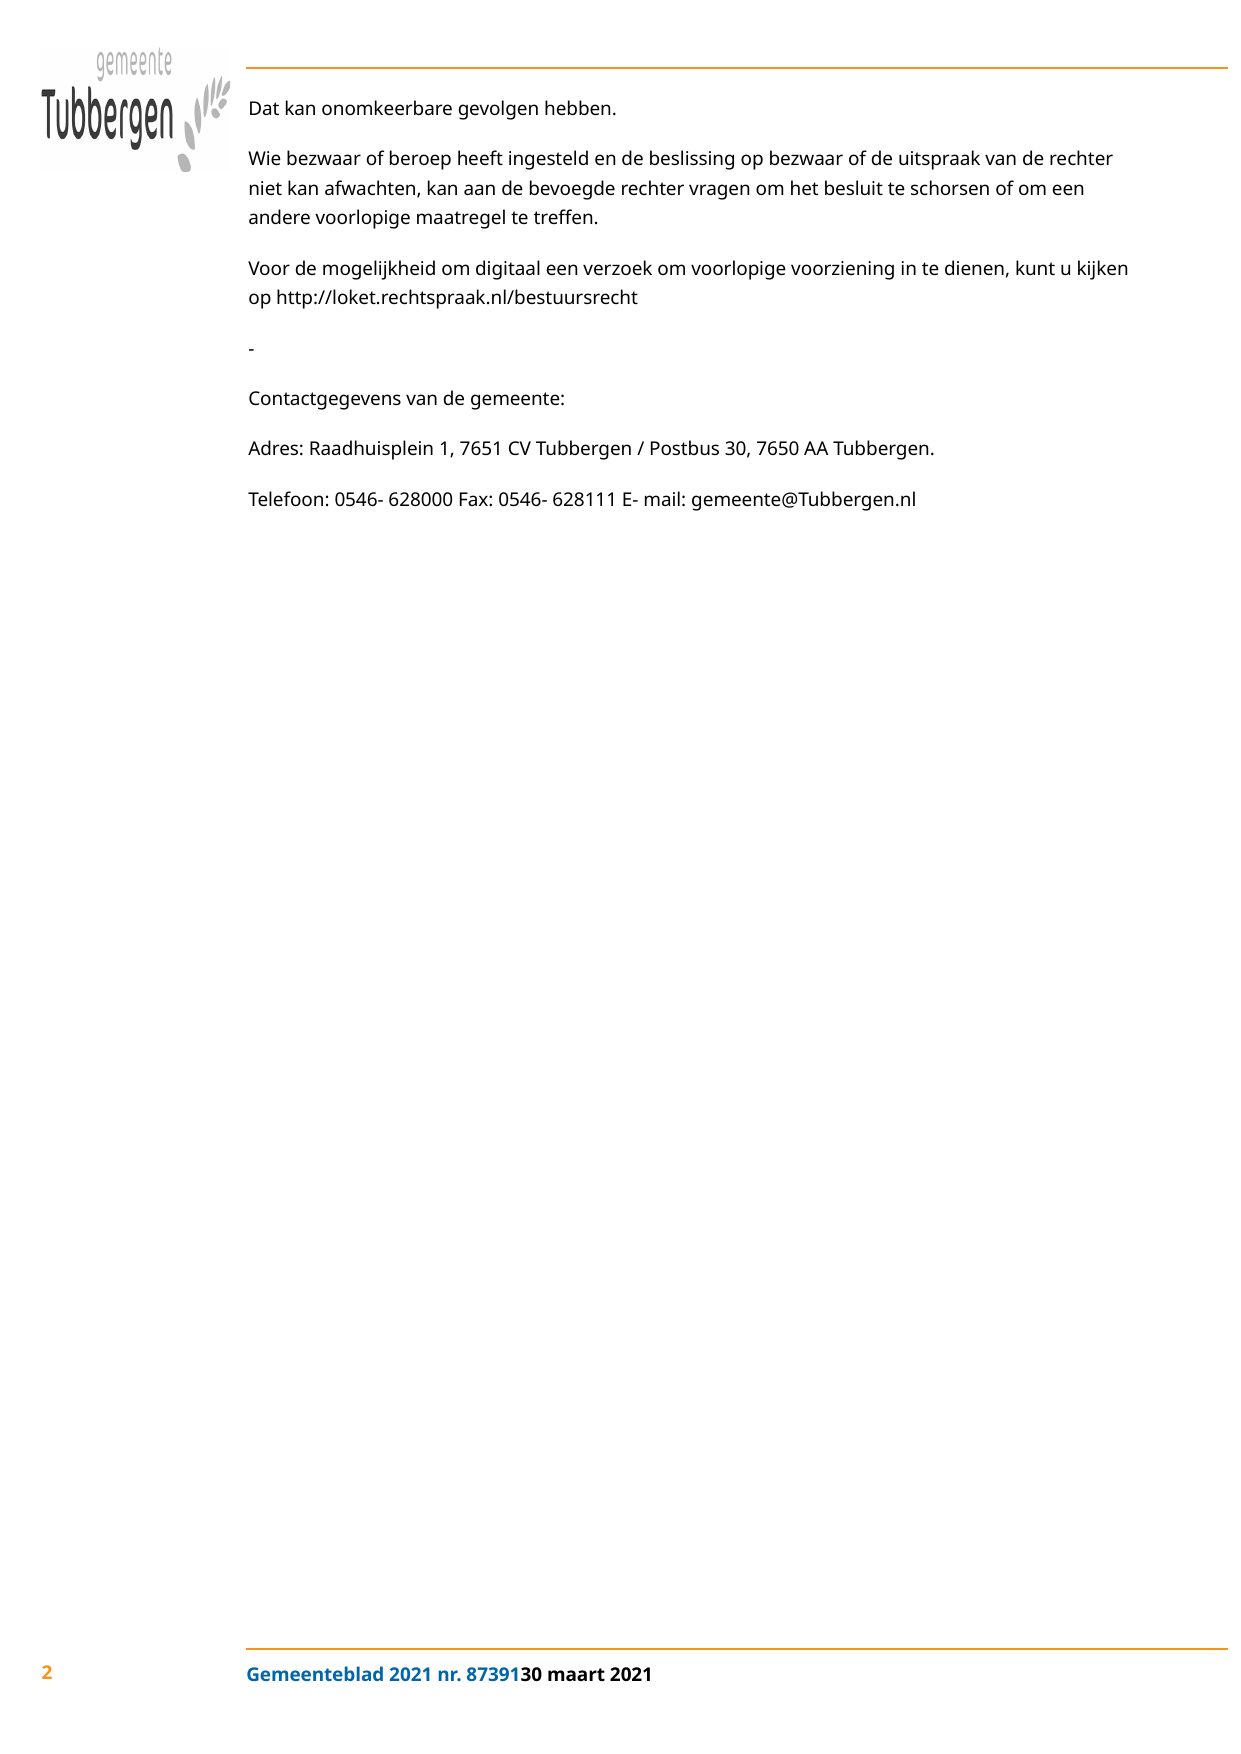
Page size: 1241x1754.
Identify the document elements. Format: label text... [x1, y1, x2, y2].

text Telefoon: 0546- 628000 Fax: 0546- 628111 E- mail: gemeente@Tubbergen.nl [248, 486, 1152, 512]
text Dat kan onomkeerbare gevolgen hebben. [248, 95, 1152, 121]
picture [41, 47, 231, 172]
text Wie bezwaar of beroep heeft ingesteld en de beslissing op bezwaar of de uitspraak van de rechter niet kan afwachten, kan aan de bevoegde rechter vragen om het besluit te schorsen of om een andere voorlopige maatregel te treffen. [248, 145, 1152, 230]
text Voor de mogelijkheid om digitaal een verzoek om voorlopige voorziening in te dienen, kunt u kijken op http://loket.rechtspraak.nl/bestuursrecht [248, 255, 1152, 310]
text - [248, 335, 1152, 361]
text Adres: Raadhuisplein 1, 7651 CV Tubbergen / Postbus 30, 7650 AA Tubbergen. [248, 436, 1152, 461]
text Contactgegevens van de gemeente: [248, 385, 1152, 411]
